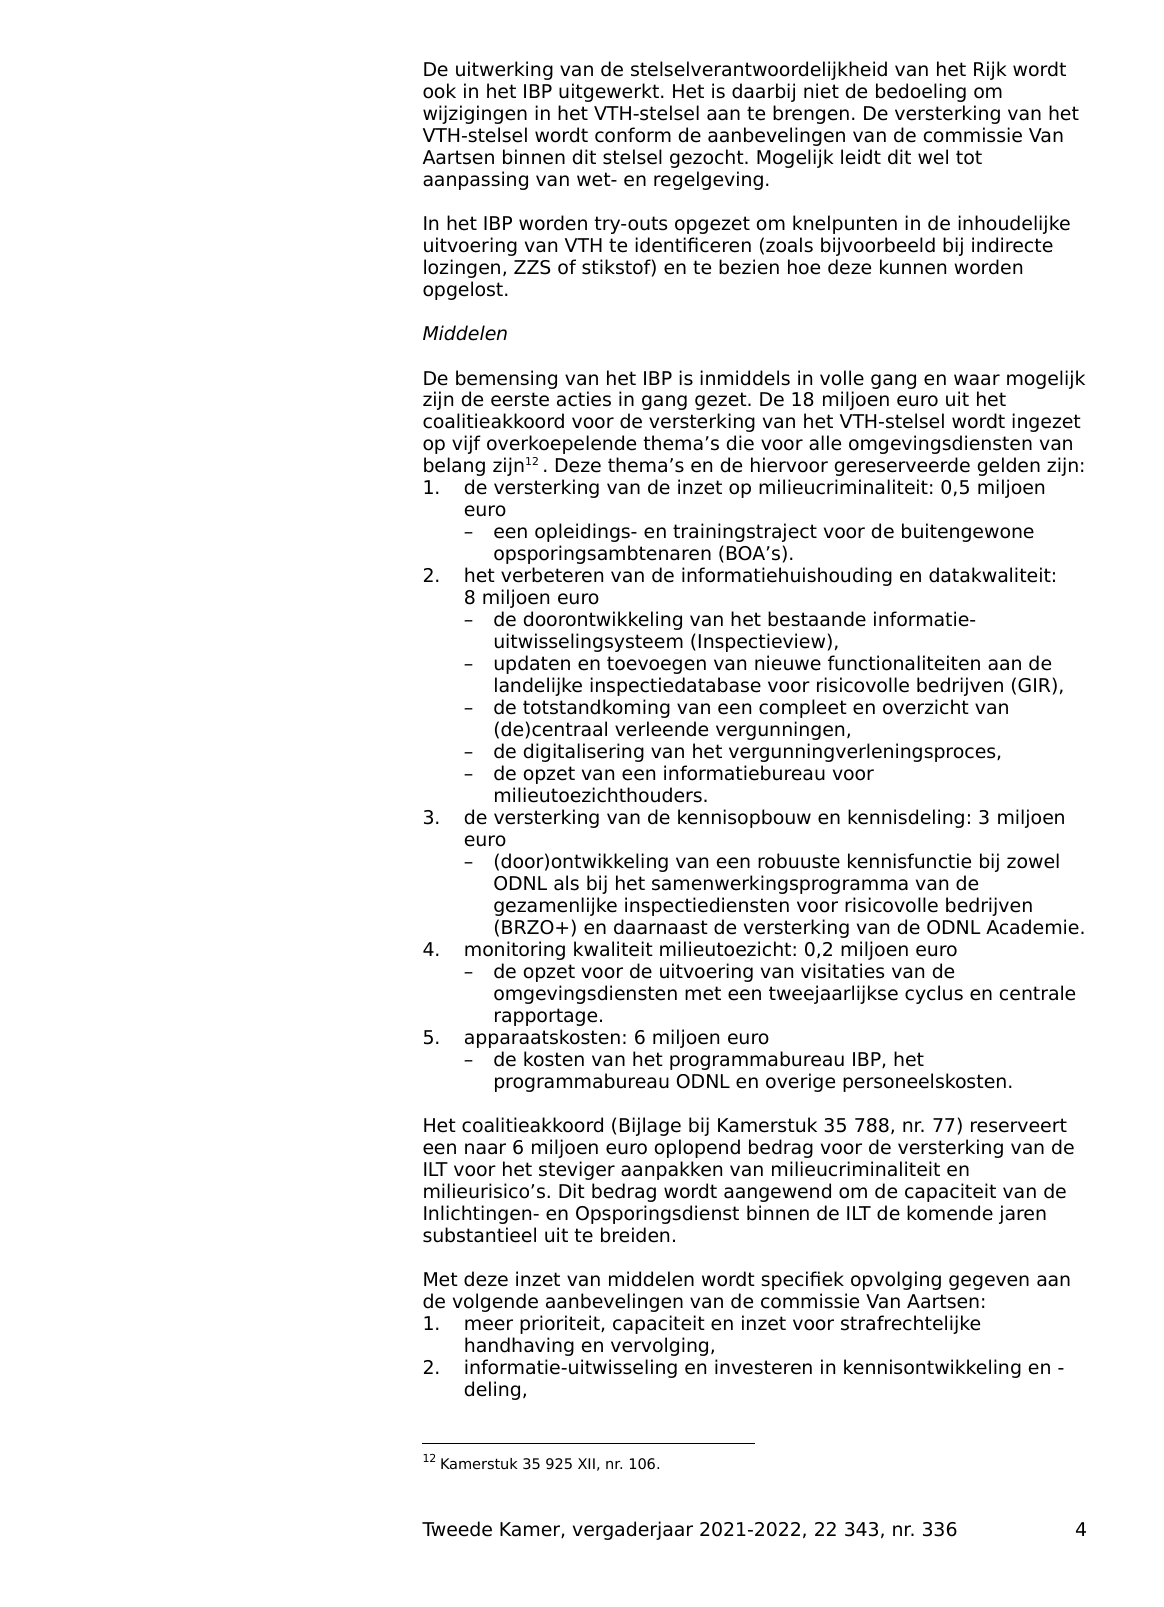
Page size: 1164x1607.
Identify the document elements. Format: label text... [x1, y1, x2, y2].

text De uitwerking van de stelselverantwoordelijkheid van het Rijk wordt ook in het IBP uitgewerkt. Het is daarbij niet de bedoeling om wijzigingen in het VTH-stelsel aan te brengen. De versterking van het VTH-stelsel wordt conform de aanbevelingen van de commissie Van Aartsen binnen dit stelsel gezocht. Mogelijk leidt dit wel tot aanpassing van wet- en regelgeving. [422, 59, 1087, 191]
text 3. de versterking van de kennisopbouw en kennisdeling: 3 miljoen euro [422, 807, 1087, 851]
text – de kosten van het programmabureau IBP, het programmabureau ODNL en overige personeelskosten. [464, 1049, 1087, 1093]
text 2. het verbeteren van de informatiehuishouding en datakwaliteit: 8 miljoen euro [422, 565, 1087, 609]
text De bemensing van het IBP is inmiddels in volle gang en waar mogelijk zijn de eerste acties in gang gezet. De 18 miljoen euro uit het coalitieakkoord voor de versterking van het VTH-stelsel wordt ingezet op vijf overkoepelende thema’s die voor alle omgevingsdiensten van belang zijn. Deze thema’s en de hiervoor gereserveerde gelden zijn: [422, 367, 1087, 477]
text – de opzet voor de uitvoering van visitaties van de omgevingsdiensten met een tweejaarlijkse cyclus en centrale rapportage. [464, 961, 1087, 1027]
text – updaten en toevoegen van nieuwe functionaliteiten aan de landelijke inspectiedatabase voor risicovolle bedrijven (GIR), [464, 653, 1087, 697]
text 1. de versterking van de inzet op milieucriminaliteit: 0,5 miljoen euro [422, 477, 1087, 521]
text 4. monitoring kwaliteit milieutoezicht: 0,2 miljoen euro [422, 939, 1087, 961]
text – de doorontwikkeling van het bestaande informatie-uitwisselingsysteem (Inspectieview), [464, 609, 1087, 653]
text – (door)ontwikkeling van een robuuste kennisfunctie bij zowel ODNL als bij het samenwerkingsprogramma van de gezamenlijke inspectiediensten voor risicovolle bedrijven (BRZO+) en daarnaast de versterking van de ODNL Academie. [464, 851, 1087, 939]
text In het IBP worden try-outs opgezet om knelpunten in de inhoudelijke uitvoering van VTH te identificeren (zoals bijvoorbeeld bij indirecte lozingen, ZZS of stikstof) en te bezien hoe deze kunnen worden opgelost. [422, 213, 1087, 301]
text 2. informatie-uitwisseling en investeren in kennisontwikkeling en -deling, [422, 1357, 1087, 1401]
text Het coalitieakkoord (Bijlage bij Kamerstuk 35 788, nr. 77) reserveert een naar 6 miljoen euro oplopend bedrag voor de versterking van de ILT voor het steviger aanpakken van milieucriminaliteit en milieurisico’s. Dit bedrag wordt aangewend om de capaciteit van de Inlichtingen- en Opsporingsdienst binnen de ILT de komende jaren substantieel uit te breiden. [422, 1115, 1087, 1247]
text 1. meer prioriteit, capaciteit en inzet voor strafrechtelijke handhaving en vervolging, [422, 1313, 1087, 1357]
subtitle Middelen [422, 323, 1087, 345]
text 5. apparaatskosten: 6 miljoen euro [422, 1027, 1087, 1049]
text – de digitalisering van het vergunningverleningsproces, [464, 741, 1087, 763]
text – de totstandkoming van een compleet en overzicht van (de)centraal verleende vergunningen, [464, 697, 1087, 741]
text – de opzet van een informatiebureau voor milieutoezichthouders. [464, 763, 1087, 807]
text Kamerstuk 35 925 XII, nr. 106. [422, 1452, 1087, 1474]
text Met deze inzet van middelen wordt specifiek opvolging gegeven aan de volgende aanbevelingen van de commissie Van Aartsen: [422, 1269, 1087, 1313]
text – een opleidings- en trainingstraject voor de buitengewone opsporingsambtenaren (BOA’s). [464, 521, 1087, 565]
